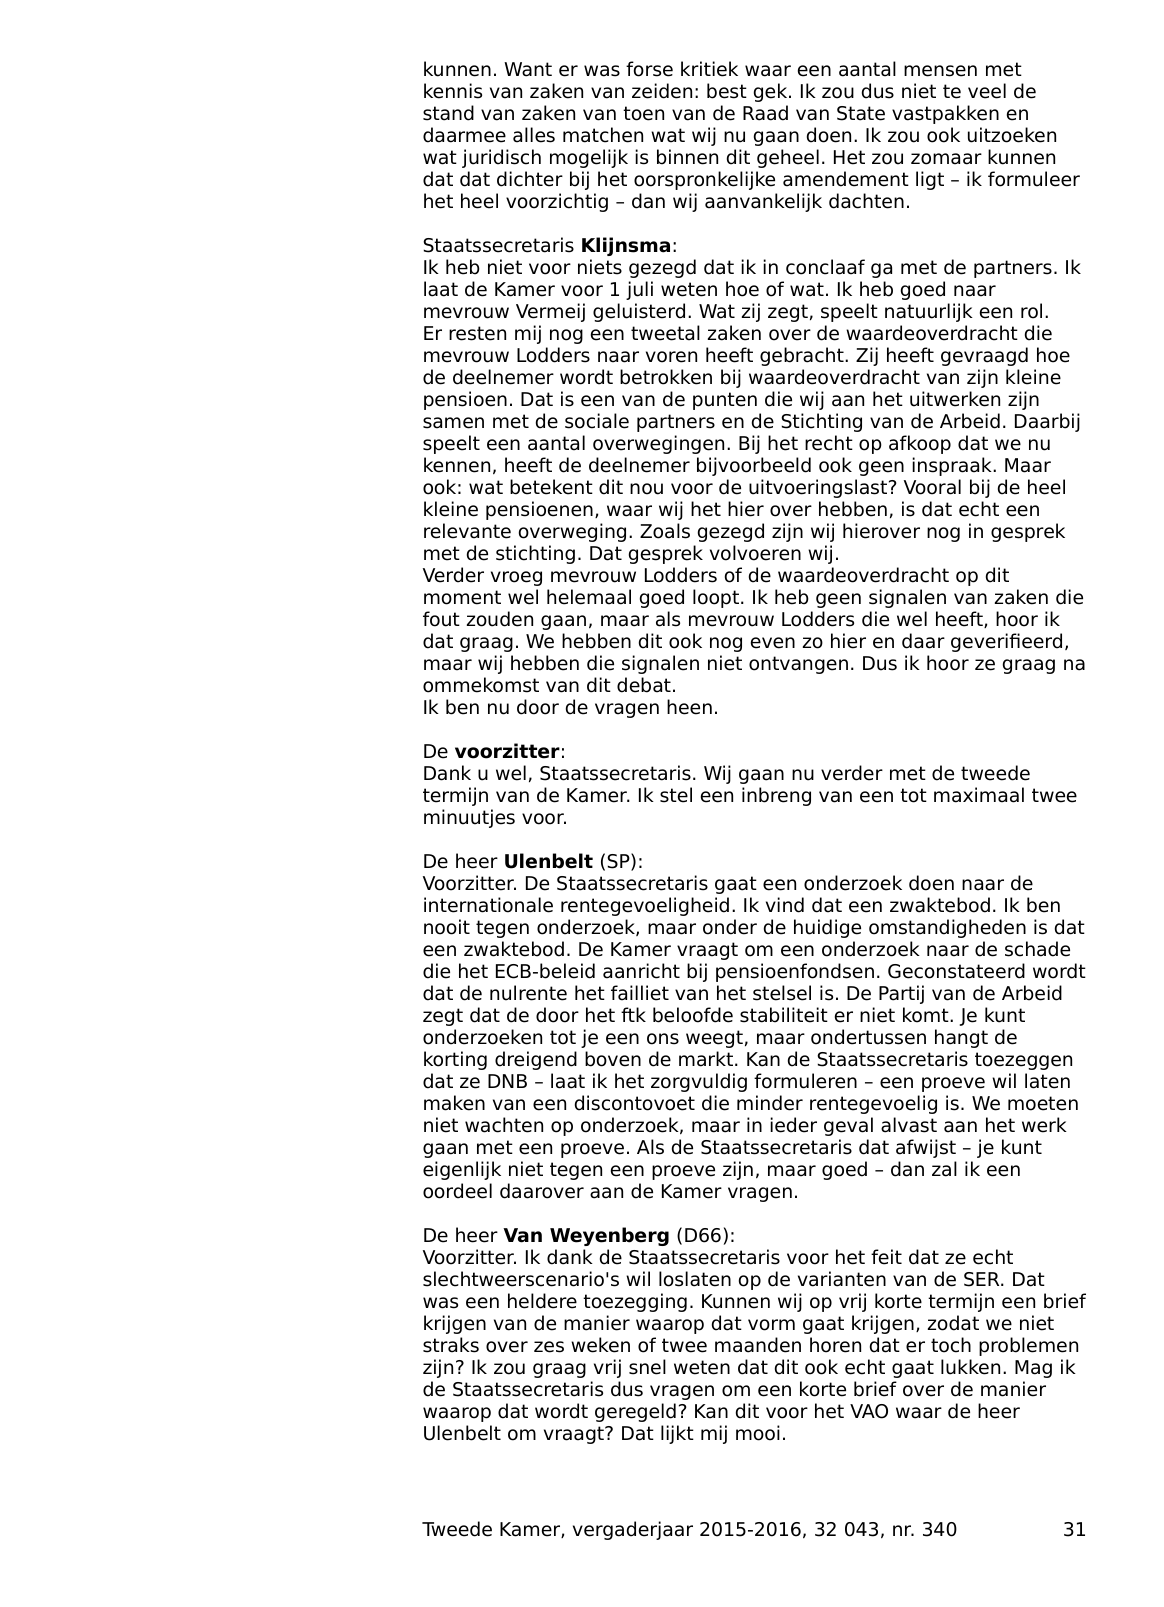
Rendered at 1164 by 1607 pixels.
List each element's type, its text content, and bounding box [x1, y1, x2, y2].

text De voorzitter: [422, 741, 1087, 763]
text Ik heb niet voor niets gezegd dat ik in conclaaf ga met de partners. Ik laat de Kamer voor 1 juli weten hoe of wat. Ik heb goed naar mevrouw Vermeij geluisterd. Wat zij zegt, speelt natuurlijk een rol. [422, 257, 1087, 323]
text Er resten mij nog een tweetal zaken over de waardeoverdracht die mevrouw Lodders naar voren heeft gebracht. Zij heeft gevraagd hoe de deelnemer wordt betrokken bij waardeoverdracht van zijn kleine pensioen. Dat is een van de punten die wij aan het uitwerken zijn samen met de sociale partners en de Stichting van de Arbeid. Daarbij speelt een aantal overwegingen. Bij het recht op afkoop dat we nu kennen, heeft de deelnemer bijvoorbeeld ook geen inspraak. Maar ook: wat betekent dit nou voor de uitvoeringslast? Vooral bij de heel kleine pensioenen, waar wij het hier over hebben, is dat echt een relevante overweging. Zoals gezegd zijn wij hierover nog in gesprek met de stichting. Dat gesprek volvoeren wij. [422, 323, 1087, 565]
text De heer Van Weyenberg (D66): [422, 1225, 1087, 1247]
text Voorzitter. Ik dank de Staatssecretaris voor het feit dat ze echt slechtweerscenario's wil loslaten op de varianten van de SER. Dat was een heldere toezegging. Kunnen wij op vrij korte termijn een brief krijgen van de manier waarop dat vorm gaat krijgen, zodat we niet straks over zes weken of twee maanden horen dat er toch problemen zijn? Ik zou graag vrij snel weten dat dit ook echt gaat lukken. Mag ik de Staatssecretaris dus vragen om een korte brief over de manier waarop dat wordt geregeld? Kan dit voor het VAO waar de heer Ulenbelt om vraagt? Dat lijkt mij mooi. [422, 1247, 1087, 1444]
text Dank u wel, Staatssecretaris. Wij gaan nu verder met de tweede termijn van de Kamer. Ik stel een inbreng van een tot maximaal twee minuutjes voor. [422, 763, 1087, 829]
text kunnen. Want er was forse kritiek waar een aantal mensen met kennis van zaken van zeiden: best gek. Ik zou dus niet te veel de stand van zaken van toen van de Raad van State vastpakken en daarmee alles matchen wat wij nu gaan doen. Ik zou ook uitzoeken wat juridisch mogelijk is binnen dit geheel. Het zou zomaar kunnen dat dat dichter bij het oorspronkelijke amendement ligt – ik formuleer het heel voorzichtig – dan wij aanvankelijk dachten. [422, 59, 1087, 213]
text De heer Ulenbelt (SP): [422, 851, 1087, 873]
text Verder vroeg mevrouw Lodders of de waardeoverdracht op dit moment wel helemaal goed loopt. Ik heb geen signalen van zaken die fout zouden gaan, maar als mevrouw Lodders die wel heeft, hoor ik dat graag. We hebben dit ook nog even zo hier en daar geverifieerd, maar wij hebben die signalen niet ontvangen. Dus ik hoor ze graag na ommekomst van dit debat. [422, 565, 1087, 697]
text Ik ben nu door de vragen heen. [422, 697, 1087, 719]
text Staatssecretaris Klijnsma: [422, 235, 1087, 257]
text Voorzitter. De Staatssecretaris gaat een onderzoek doen naar de internationale rentegevoeligheid. Ik vind dat een zwaktebod. Ik ben nooit tegen onderzoek, maar onder de huidige omstandigheden is dat een zwaktebod. De Kamer vraagt om een onderzoek naar de schade die het ECB-beleid aanricht bij pensioenfondsen. Geconstateerd wordt dat de nulrente het failliet van het stelsel is. De Partij van de Arbeid zegt dat de door het ftk beloofde stabiliteit er niet komt. Je kunt onderzoeken tot je een ons weegt, maar ondertussen hangt de korting dreigend boven de markt. Kan de Staatssecretaris toezeggen dat ze DNB – laat ik het zorgvuldig formuleren – een proeve wil laten maken van een discontovoet die minder rentegevoelig is. We moeten niet wachten op onderzoek, maar in ieder geval alvast aan het werk gaan met een proeve. Als de Staatssecretaris dat afwijst – je kunt eigenlijk niet tegen een proeve zijn, maar goed – dan zal ik een oordeel daarover aan de Kamer vragen. [422, 873, 1087, 1203]
